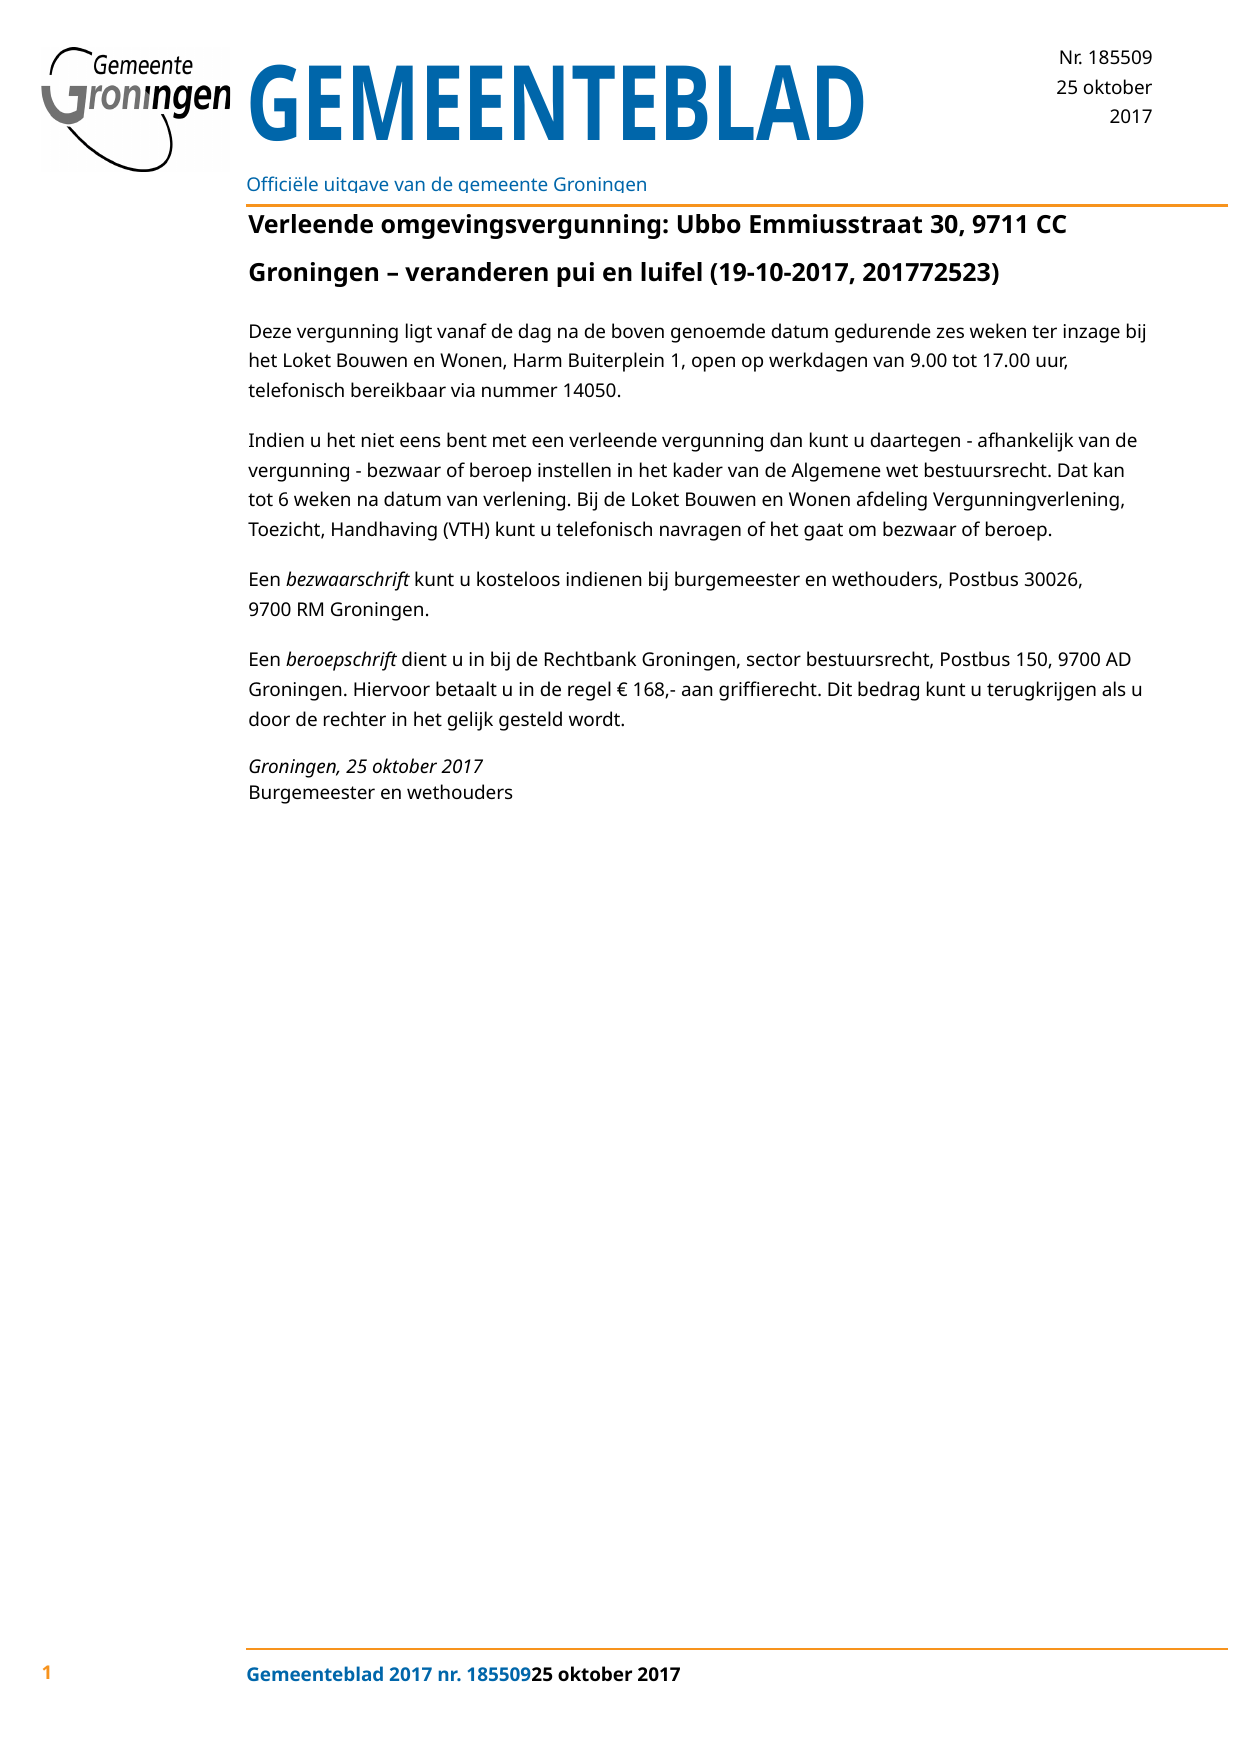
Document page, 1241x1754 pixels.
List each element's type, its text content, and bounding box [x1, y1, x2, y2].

text Een beroepschrift dient u in bij de Rechtbank Groningen, sector bestuursrecht, Postbus 150, 9700 AD Groningen. Hiervoor betaalt u in de regel € 168,- aan griffierecht. Dit bedrag kunt u terugkrijgen als u door de rechter in het gelijk gesteld wordt. [248, 647, 1152, 732]
text Een bezwaarschrift kunt u kosteloos indienen bij burgemeester en wethouders, Postbus 30026, 9700 RM Groningen. [248, 567, 1152, 622]
picture [41, 47, 231, 172]
text Verleende omgevingsvergunning: Ubbo Emmiusstraat 30, 9711 CC Groningen – veranderen pui en luifel (19-10-2017, 201772523) [248, 207, 1152, 288]
text Burgemeester en wethouders [248, 779, 1152, 805]
text Groningen, 25 oktober 2017 [248, 754, 1152, 779]
text Deze vergunning ligt vanaf de dag na de boven genoemde datum gedurende zes weken ter inzage bij het Loket Bouwen en Wonen, Harm Buiterplein 1, open op werkdagen van 9.00 tot 17.00 uur, telefonisch bereikbaar via nummer 14050. [248, 318, 1152, 403]
text Indien u het niet eens bent met een verleende vergunning dan kunt u daartegen - afhankelijk van de vergunning - bezwaar of beroep instellen in het kader van de Algemene wet bestuursrecht. Dat kan tot 6 weken na datum van verlening. Bij de Loket Bouwen en Wonen afdeling Vergunningverlening, Toezicht, Handhaving (VTH) kunt u telefonisch navragen of het gaat om bezwaar of beroep. [248, 427, 1152, 542]
